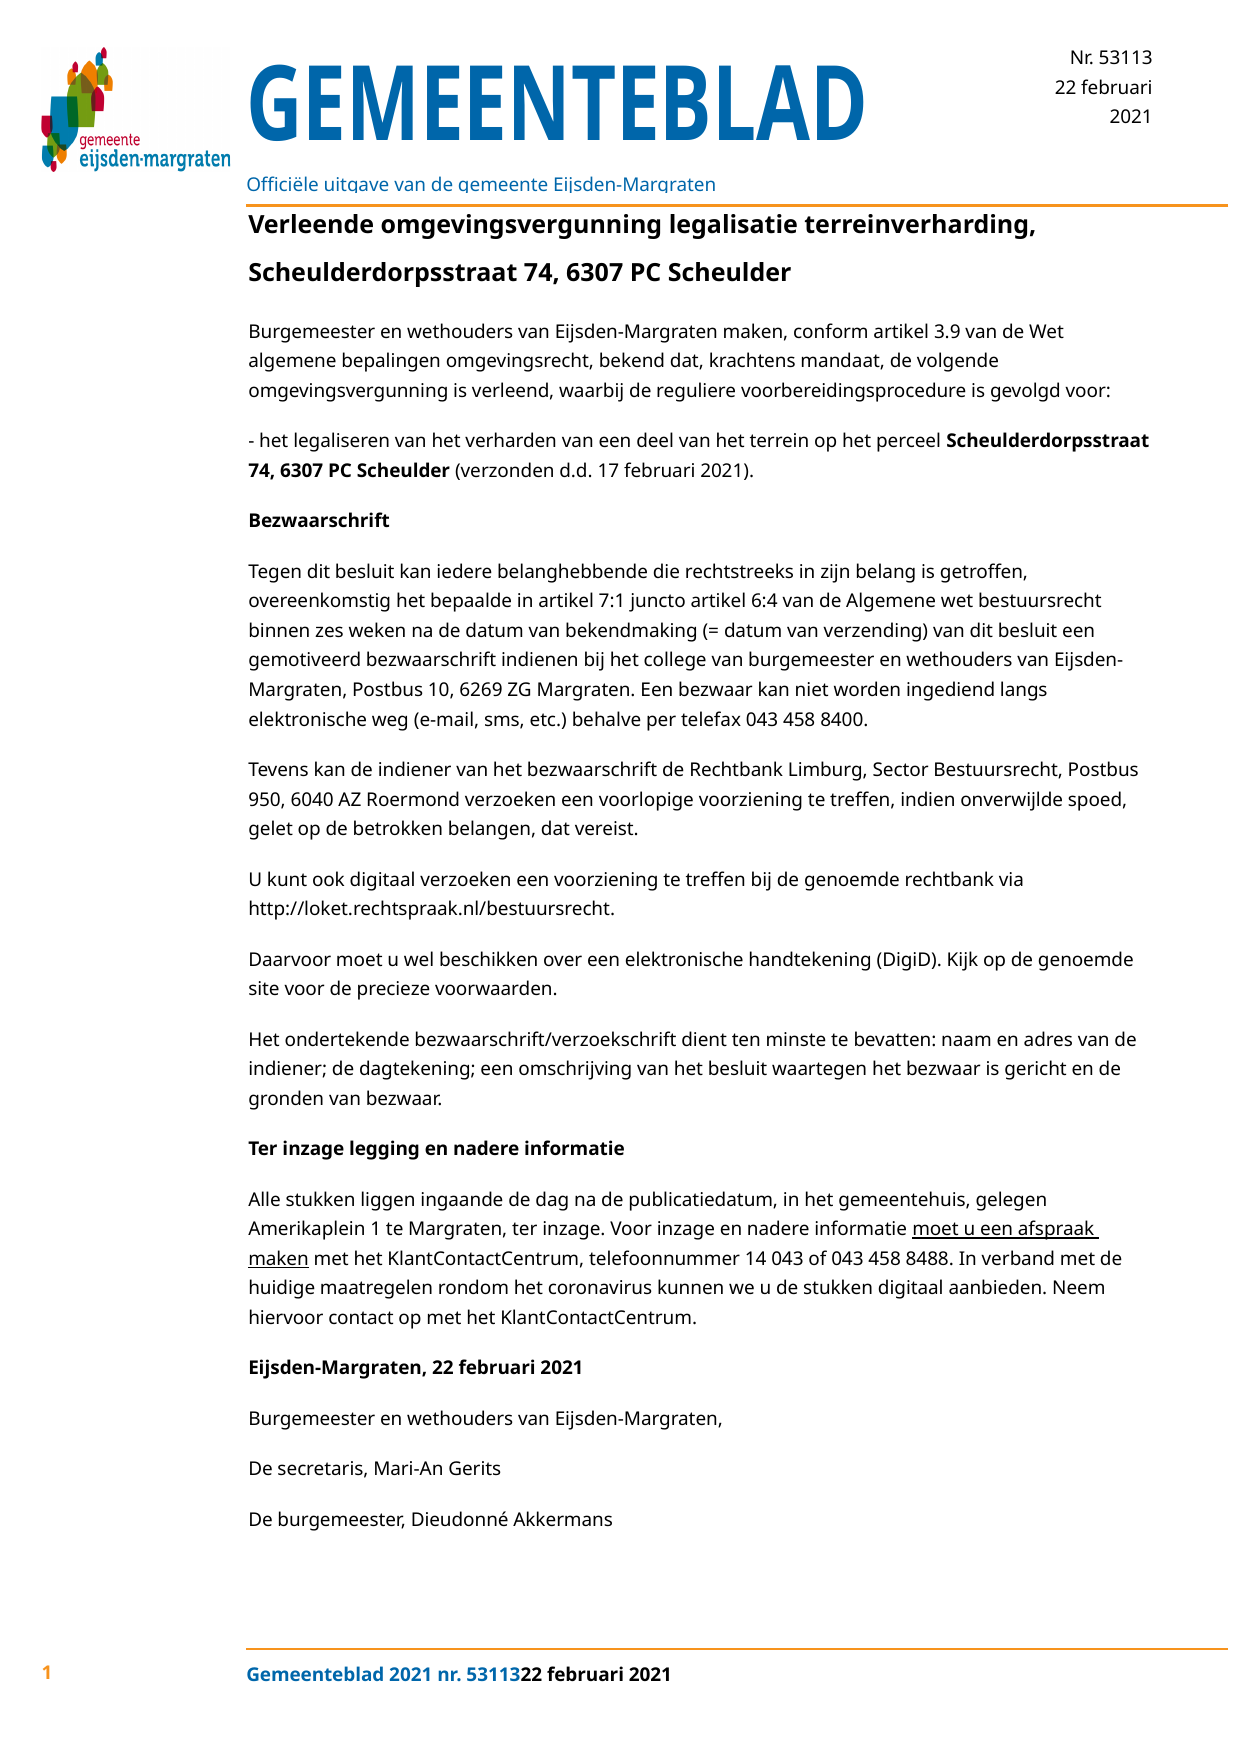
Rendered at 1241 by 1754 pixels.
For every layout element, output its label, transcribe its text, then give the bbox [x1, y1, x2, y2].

text Alle stukken liggen ingaande de dag na de publicatiedatum, in het gemeentehuis, gelegen Amerikaplein 1 te Margraten, ter inzage. Voor inzage en nadere informatie moet u een afspraak maken met het KlantContactCentrum, telefoonnummer 14 043 of 043 458 8488. In verband met de huidige maatregelen rondom het coronavirus kunnen we u de stukken digitaal aanbieden. Neem hiervoor contact op met het KlantContactCentrum. [248, 1186, 1152, 1330]
text Ter inzage legging en nadere informatie [248, 1135, 1152, 1161]
text De burgemeester, Dieudonné Akkermans [248, 1506, 1152, 1532]
text Bezwaarschrift [248, 507, 1152, 533]
text Burgemeester en wethouders van Eijsden-Margraten maken, conform artikel 3.9 van de Wet algemene bepalingen omgevingsrecht, bekend dat, krachtens mandaat, de volgende omgevingsvergunning is verleend, waarbij de reguliere voorbereidingsprocedure is gevolgd voor: [248, 318, 1152, 403]
text De secretaris, Mari-An Gerits [248, 1455, 1152, 1481]
text Tevens kan de indiener van het bezwaarschrift de Rechtbank Limburg, Sector Bestuursrecht, Postbus 950, 6040 AZ Roermond verzoeken een voorlopige voorziening te treffen, indien onverwijlde spoed, gelet op de betrokken belangen, dat vereist. [248, 756, 1152, 841]
text U kunt ook digitaal verzoeken een voorziening te treffen bij de genoemde rechtbank via http://loket.rechtspraak.nl/bestuursrecht. [248, 866, 1152, 921]
text Burgemeester en wethouders van Eijsden-Margraten, [248, 1405, 1152, 1431]
text Tegen dit besluit kan iedere belanghebbende die rechtstreeks in zijn belang is getroffen, overeenkomstig het bepaalde in artikel 7:1 juncto artikel 6:4 van de Algemene wet bestuursrecht binnen zes weken na de datum van bekendmaking (= datum van verzending) van dit besluit een gemotiveerd bezwaarschrift indienen bij het college van burgemeester en wethouders van Eijsden-Margraten, Postbus 10, 6269 ZG Margraten. Een bezwaar kan niet worden ingediend langs elektronische weg (e-mail, sms, etc.) behalve per telefax 043 458 8400. [248, 558, 1152, 732]
text Verleende omgevingsvergunning legalisatie terreinverharding, Scheulderdorpsstraat 74, 6307 PC Scheulder [248, 207, 1152, 288]
text - het legaliseren van het verharden van een deel van het terrein op het perceel Scheulderdorpsstraat 74, 6307 PC Scheulder (verzonden d.d. 17 februari 2021). [248, 427, 1152, 483]
text Het ondertekende bezwaarschrift/verzoekschrift dient ten minste te bevatten: naam en adres van de indiener; de dagtekening; een omschrijving van het besluit waartegen het bezwaar is gericht en de gronden van bezwaar. [248, 1026, 1152, 1111]
picture [41, 47, 231, 172]
text Eijsden-Margraten, 22 februari 2021 [248, 1354, 1152, 1380]
text Daarvoor moet u wel beschikken over een elektronische handtekening (DigiD). Kijk op de genoemde site voor de precieze voorwaarden. [248, 946, 1152, 1001]
